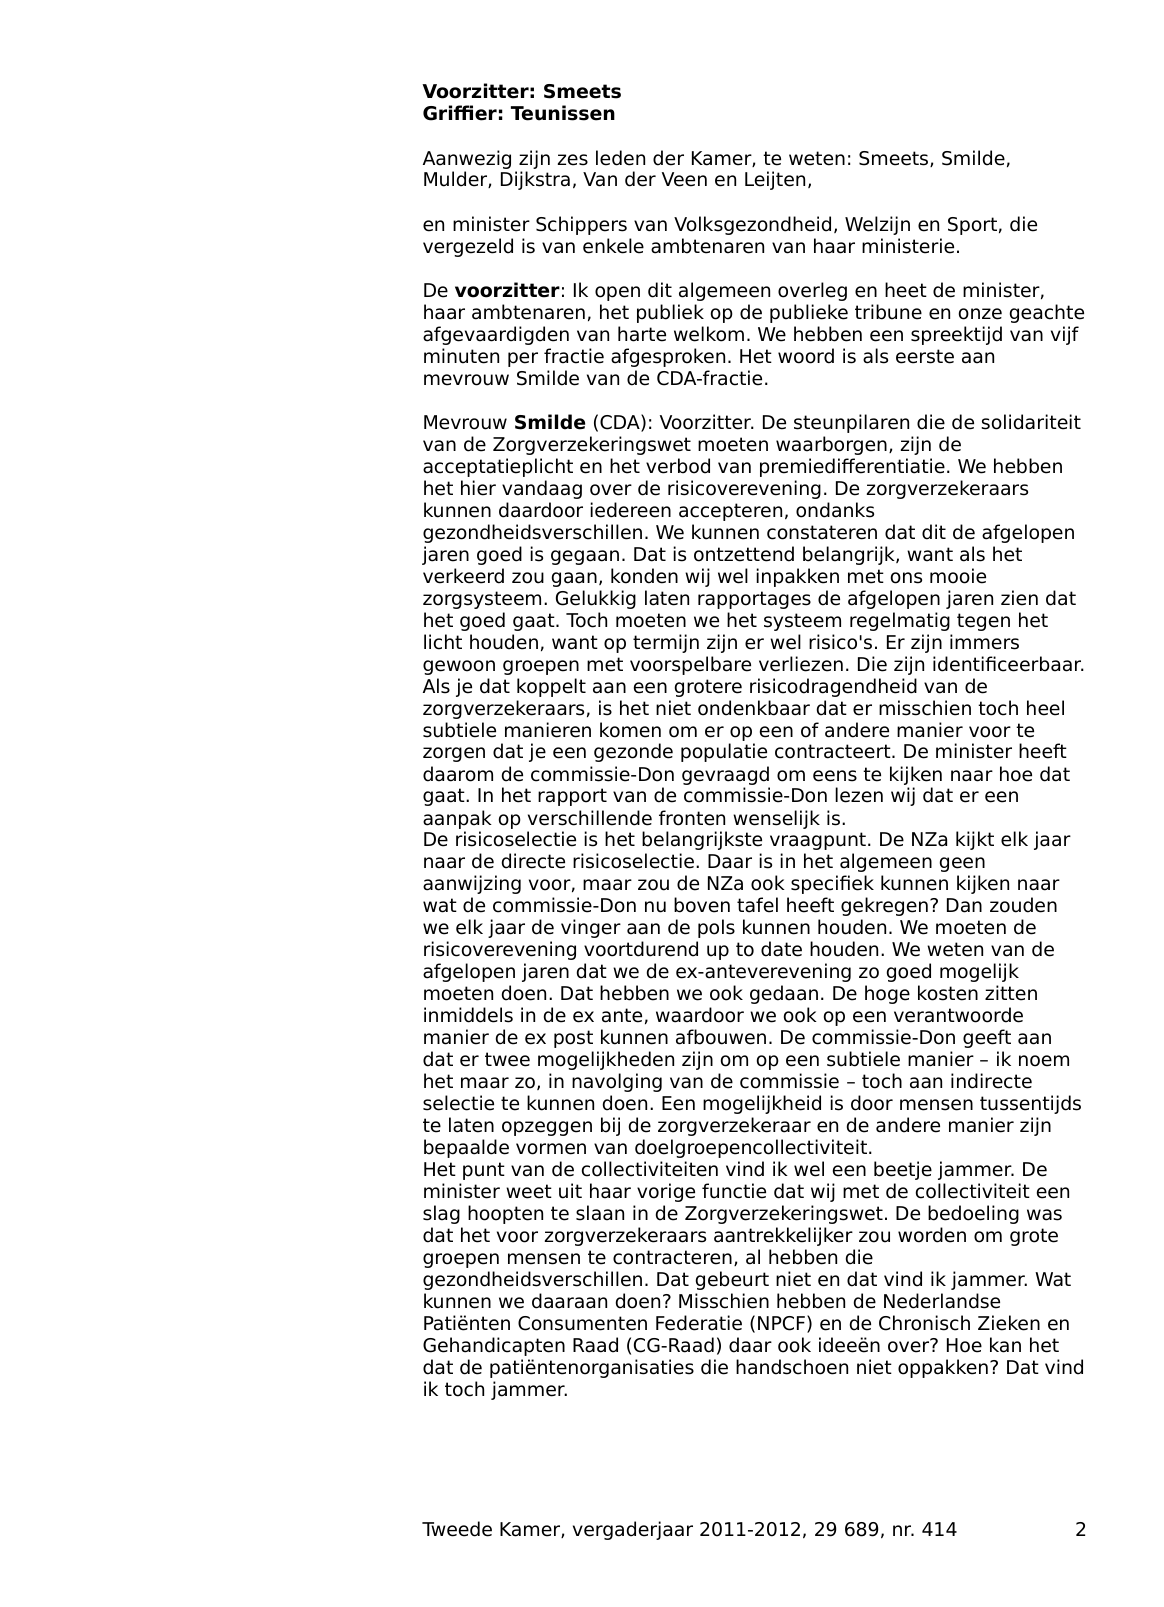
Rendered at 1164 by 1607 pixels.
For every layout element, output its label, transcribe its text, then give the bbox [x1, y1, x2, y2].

text en minister Schippers van Volksgezondheid, Welzijn en Sport, die vergezeld is van enkele ambtenaren van haar ministerie. [422, 213, 1087, 257]
text De risicoselectie is het belangrijkste vraagpunt. De NZa kijkt elk jaar naar de directe risicoselectie. Daar is in het algemeen geen aanwijzing voor, maar zou de NZa ook specifiek kunnen kijken naar wat de commissie-Don nu boven tafel heeft gekregen? Dan zouden we elk jaar de vinger aan de pols kunnen houden. We moeten de risicoverevening voortdurend up to date houden. We weten van de afgelopen jaren dat we de ex-anteverevening zo goed mogelijk moeten doen. Dat hebben we ook gedaan. De hoge kosten zitten inmiddels in de ex ante, waardoor we ook op een verantwoorde manier de ex post kunnen afbouwen. De commissie-Don geeft aan dat er twee mogelijkheden zijn om op een subtiele manier – ik noem het maar zo, in navolging van de commissie – toch aan indirecte selectie te kunnen doen. Een mogelijkheid is door mensen tussentijds te laten opzeggen bij de zorgverzekeraar en de andere manier zijn bepaalde vormen van doelgroepencollectiviteit. [422, 829, 1087, 1159]
text Griffier: Teunissen [422, 103, 1087, 125]
text Voorzitter: Smeets [422, 81, 1087, 103]
text Het punt van de collectiviteiten vind ik wel een beetje jammer. De minister weet uit haar vorige functie dat wij met de collectiviteit een slag hoopten te slaan in de Zorgverzekeringswet. De bedoeling was dat het voor zorgverzekeraars aantrekkelijker zou worden om grote groepen mensen te contracteren, al hebben die gezondheidsverschillen. Dat gebeurt niet en dat vind ik jammer. Wat kunnen we daaraan doen? Misschien hebben de Nederlandse Patiënten Consumenten Federatie (NPCF) en de Chronisch Zieken en Gehandicapten Raad (CG-Raad) daar ook ideeën over? Hoe kan het dat de patiëntenorganisaties die handschoen niet oppakken? Dat vind ik toch jammer. [422, 1159, 1087, 1401]
text De voorzitter: Ik open dit algemeen overleg en heet de minister, haar ambtenaren, het publiek op de publieke tribune en onze geachte afgevaardigden van harte welkom. We hebben een spreektijd van vijf minuten per fractie afgesproken. Het woord is als eerste aan mevrouw Smilde van de CDA-fractie. [422, 280, 1087, 389]
text Aanwezig zijn zes leden der Kamer, te weten: Smeets, Smilde, Mulder, Dijkstra, Van der Veen en Leijten, [422, 147, 1087, 191]
text Mevrouw Smilde (CDA): Voorzitter. De steunpilaren die de solidariteit van de Zorgverzekeringswet moeten waarborgen, zijn de acceptatieplicht en het verbod van premiedifferentiatie. We hebben het hier vandaag over de risicoverevening. De zorgverzekeraars kunnen daardoor iedereen accepteren, ondanks gezondheidsverschillen. We kunnen constateren dat dit de afgelopen jaren goed is gegaan. Dat is ontzettend belangrijk, want als het verkeerd zou gaan, konden wij wel inpakken met ons mooie zorgsysteem. Gelukkig laten rapportages de afgelopen jaren zien dat het goed gaat. Toch moeten we het systeem regelmatig tegen het licht houden, want op termijn zijn er wel risico's. Er zijn immers gewoon groepen met voorspelbare verliezen. Die zijn identificeerbaar. Als je dat koppelt aan een grotere risicodragendheid van de zorgverzekeraars, is het niet ondenkbaar dat er misschien toch heel subtiele manieren komen om er op een of andere manier voor te zorgen dat je een gezonde populatie contracteert. De minister heeft daarom de commissie-Don gevraagd om eens te kijken naar hoe dat gaat. In het rapport van de commissie-Don lezen wij dat er een aanpak op verschillende fronten wenselijk is. [422, 412, 1087, 829]
